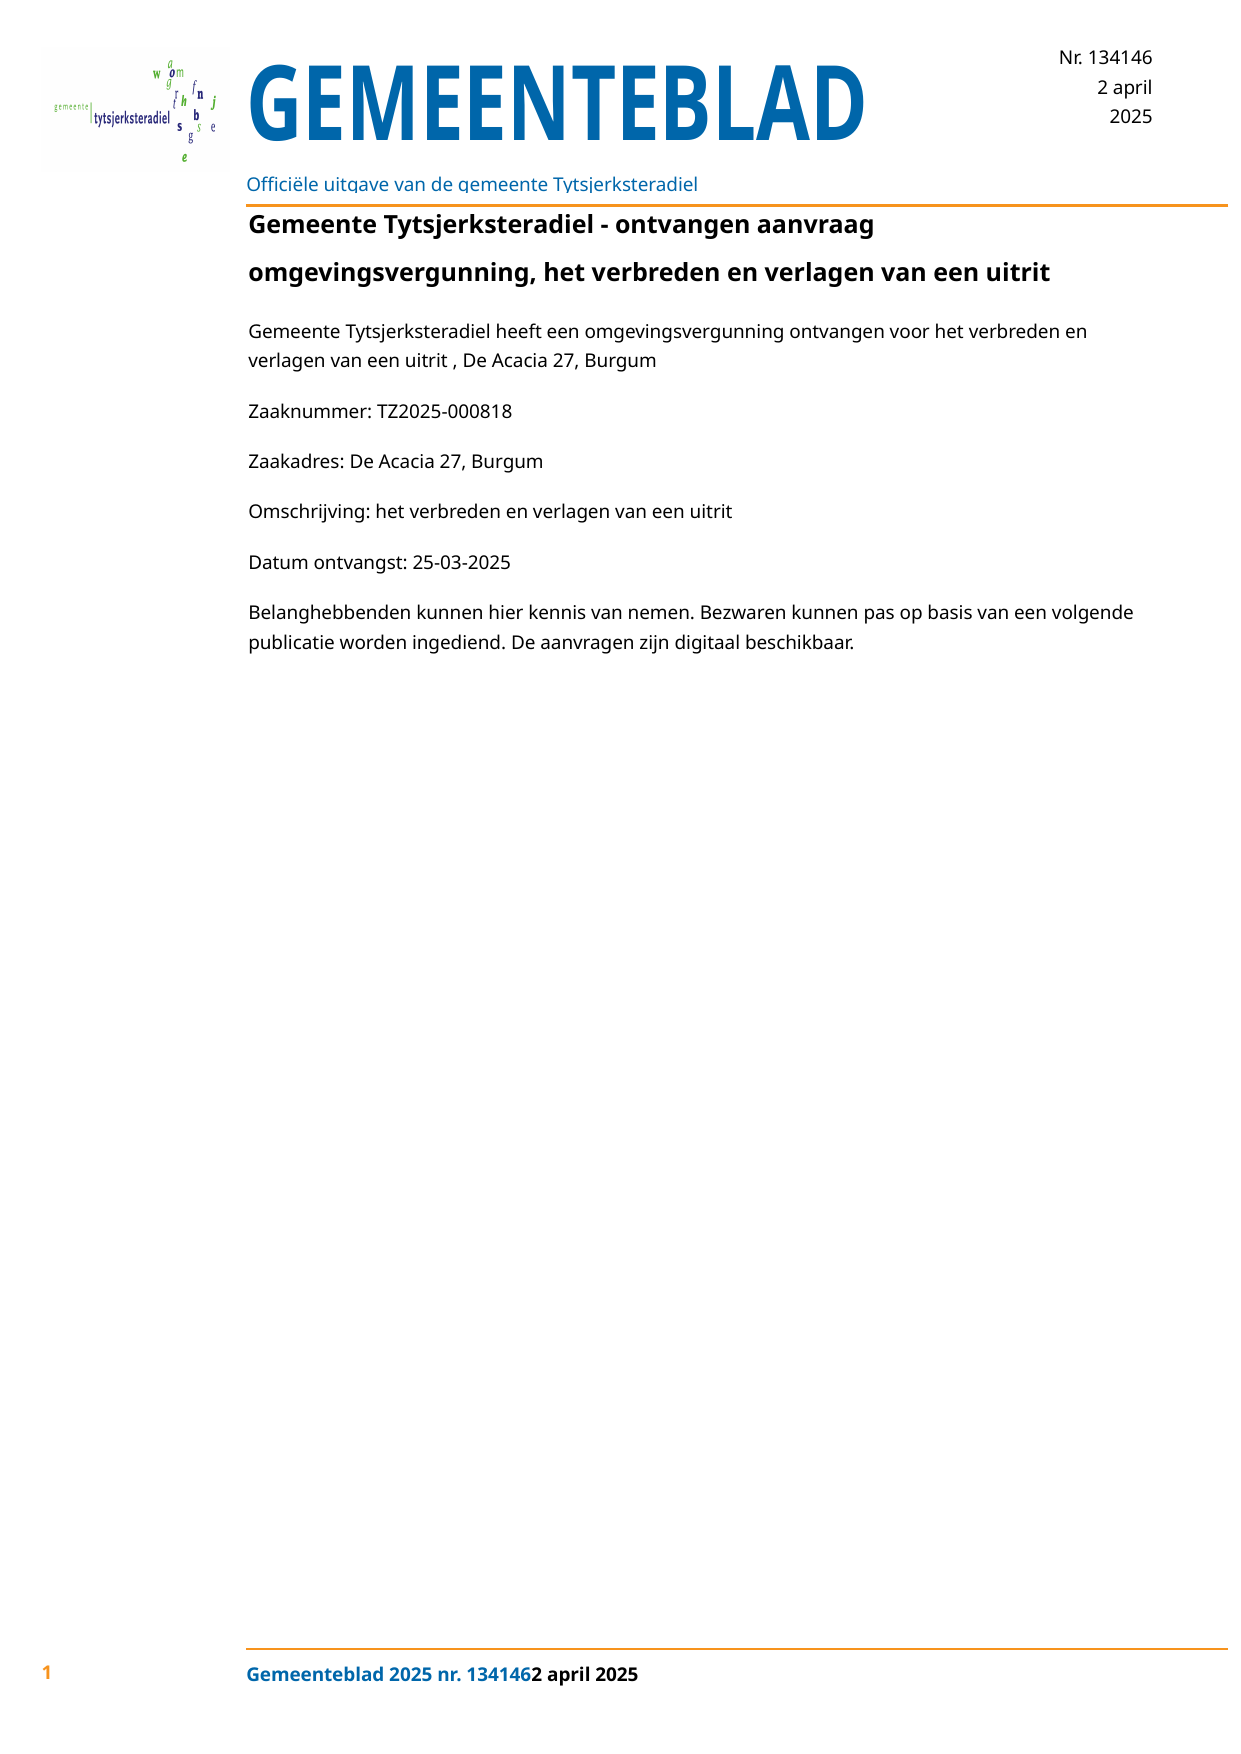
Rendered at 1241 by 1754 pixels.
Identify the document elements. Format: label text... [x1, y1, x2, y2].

picture [41, 47, 231, 172]
text Gemeente Tytsjerksteradiel heeft een omgevingsvergunning ontvangen voor het verbreden en verlagen van een uitrit , De Acacia 27, Burgum [248, 318, 1152, 373]
text Zaakadres: De Acacia 27, Burgum [248, 448, 1152, 474]
text Zaaknummer: TZ2025-000818 [248, 398, 1152, 424]
text Belanghebbenden kunnen hier kennis van nemen. Bezwaren kunnen pas op basis van een volgende publicatie worden ingediend. De aanvragen zijn digitaal beschikbaar. [248, 599, 1152, 655]
text Omschrijving: het verbreden en verlagen van een uitrit [248, 499, 1152, 524]
text Datum ontvangst: 25-03-2025 [248, 549, 1152, 575]
text Gemeente Tytsjerksteradiel - ontvangen aanvraag omgevingsvergunning, het verbreden en verlagen van een uitrit [248, 207, 1152, 288]
